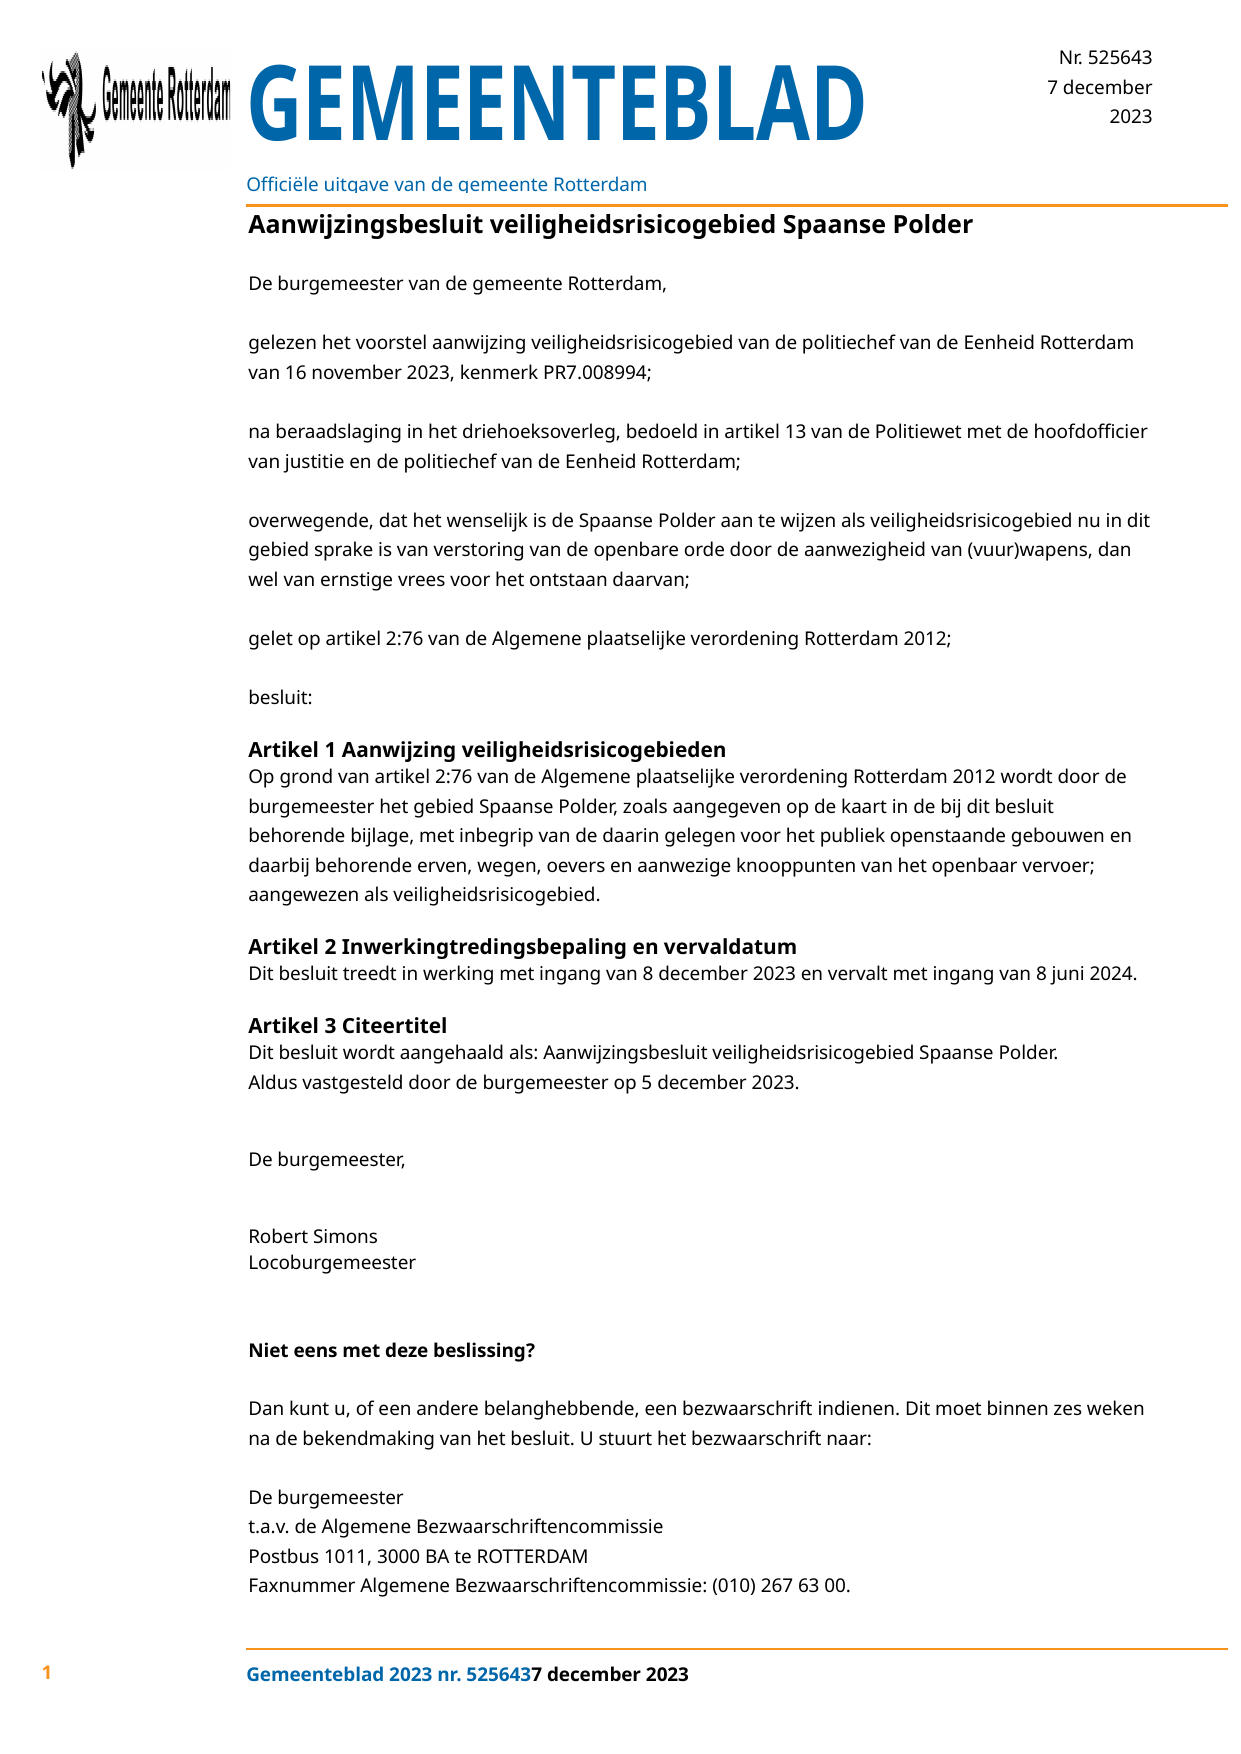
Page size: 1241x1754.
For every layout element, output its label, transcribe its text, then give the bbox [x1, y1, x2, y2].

text overwegende, dat het wenselijk is de Spaanse Polder aan te wijzen als veiligheidsrisicogebied nu in dit gebied sprake is van verstoring van de openbare orde door de aanwezigheid van (vuur)wapens, dan wel van ernstige vrees voor het ontstaan daarvan; [248, 507, 1152, 592]
text besluit: [248, 684, 1152, 710]
text gelet op artikel 2:76 van de Algemene plaatselijke verordening Rotterdam 2012; [248, 625, 1152, 651]
text Dit besluit wordt aangehaald als: Aanwijzingsbesluit veiligheidsrisicogebied Spaanse Polder. [248, 1039, 1152, 1065]
text Dit besluit treedt in werking met ingang van 8 december 2023 en vervalt met ingang van 8 juni 2024. [248, 961, 1152, 986]
text De burgemeester van de gemeente Rotterdam, [248, 270, 1152, 296]
text Robert Simons [248, 1223, 1152, 1249]
text Faxnummer Algemene Bezwaarschriftencommissie: (010) 267 63 00. [248, 1573, 1152, 1598]
text Aldus vastgesteld door de burgemeester op 5 december 2023. [248, 1069, 1152, 1095]
text Niet eens met deze beslissing? [248, 1326, 1152, 1366]
text De burgemeester, [248, 1146, 1152, 1172]
text De burgemeester [248, 1484, 1152, 1509]
text Artikel 3 Citeertitel [248, 1011, 1152, 1039]
text Postbus 1011, 3000 BA te ROTTERDAM [248, 1543, 1152, 1569]
text gelezen het voorstel aanwijzing veiligheidsrisicogebied van de politiechef van de Eenheid Rotterdam van 16 november 2023, kenmerk PR7.008994; [248, 329, 1152, 385]
text Op grond van artikel 2:76 van de Algemene plaatselijke verordening Rotterdam 2012 wordt door de burgemeester het gebied Spaanse Polder, zoals aangegeven op de kaart in de bij dit besluit behorende bijlage, met inbegrip van de daarin gelegen voor het publiek openstaande gebouwen en daarbij behorende erven, wegen, oevers en aanwezige knooppunten van het openbaar vervoer; aangewezen als veiligheidsrisicogebied. [248, 763, 1152, 907]
text Artikel 2 Inwerkingtredingsbepaling en vervaldatum [248, 932, 1152, 961]
text Locoburgemeester [248, 1249, 1152, 1275]
text Dan kunt u, of een andere belanghebbende, een bezwaarschrift indienen. Dit moet binnen zes weken na de bekendmaking van het besluit. U stuurt het bezwaarschrift naar: [248, 1395, 1152, 1450]
picture [41, 47, 231, 172]
text na beraadslaging in het driehoeksoverleg, bedoeld in artikel 13 van de Politiewet met de hoofdofficier van justitie en de politiechef van de Eenheid Rotterdam; [248, 418, 1152, 473]
text Aanwijzingsbesluit veiligheidsrisicogebied Spaanse Polder [248, 207, 1152, 241]
text t.a.v. de Algemene Bezwaarschriftencommissie [248, 1513, 1152, 1539]
text Artikel 1 Aanwijzing veiligheidsrisicogebieden [248, 735, 1152, 763]
